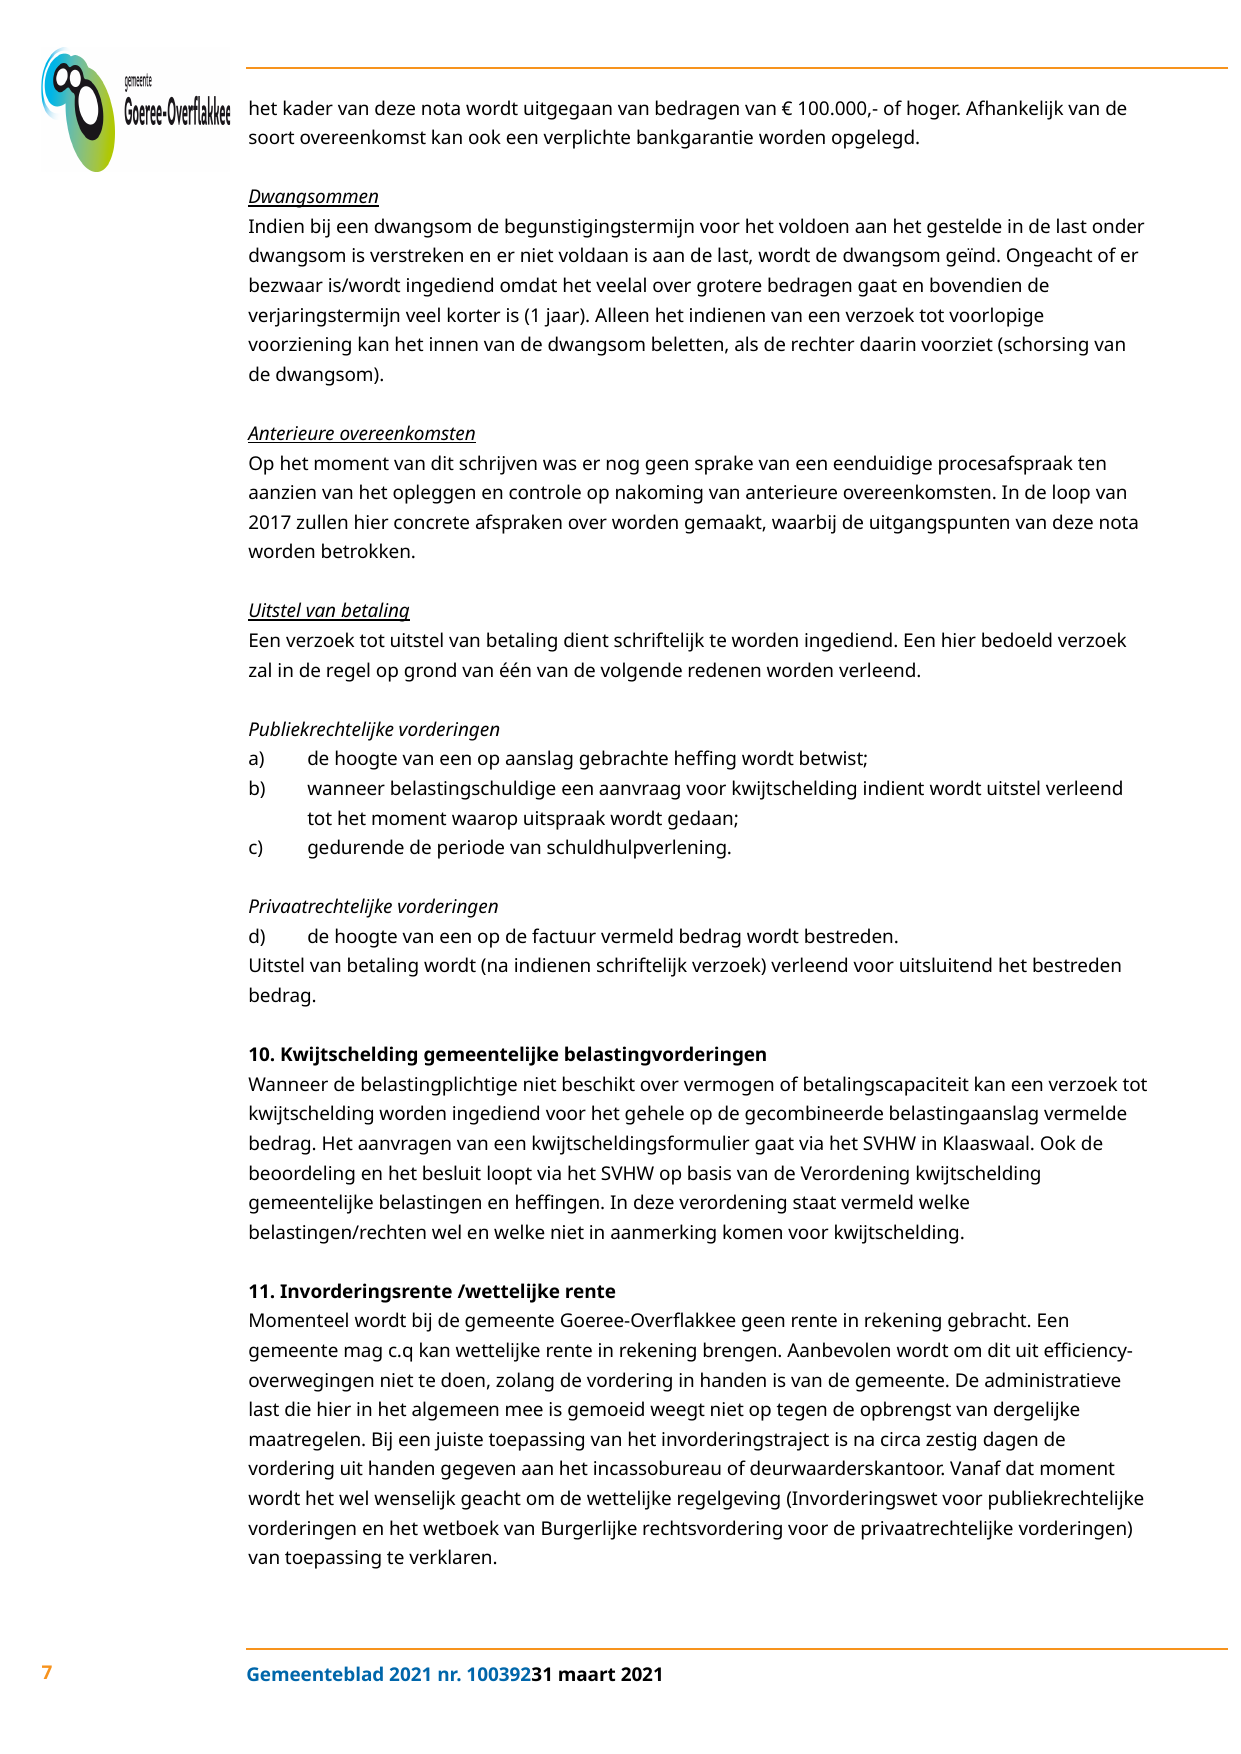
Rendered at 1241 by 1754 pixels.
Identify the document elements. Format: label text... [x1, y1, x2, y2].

text Anterieure overeenkomsten [248, 420, 1152, 446]
text Uitstel van betaling wordt (na indienen schriftelijk verzoek) verleend voor uitsluitend het bestreden bedrag. [248, 953, 1152, 1008]
text Uitstel van betaling [248, 598, 1152, 623]
text Wanneer de belastingplichtige niet beschikt over vermogen of betalingscapaciteit kan een verzoek tot kwijtschelding worden ingediend voor het gehele op de gecombineerde belastingaanslag vermelde bedrag. Het aanvragen van een kwijtscheldingsformulier gaat via het SVHW in Klaaswaal. Ook de beoordeling en het besluit loopt via het SVHW op basis van de Verordening kwijtschelding gemeentelijke belastingen en heffingen. In deze verordening staat vermeld welke belastingen/rechten wel en welke niet in aanmerking komen voor kwijtschelding. [248, 1071, 1152, 1245]
text 10. Kwijtschelding gemeentelijke belastingvorderingen [248, 1041, 1152, 1067]
text Momenteel wordt bij de gemeente Goeree-Overflakkee geen rente in rekening gebracht. Een gemeente mag c.q kan wettelijke rente in rekening brengen. Aanbevolen wordt om dit uit efficiency-overwegingen niet te doen, zolang de vordering in handen is van de gemeente. De administratieve last die hier in het algemeen mee is gemoeid weegt niet op tegen de opbrengst van dergelijke maatregelen. Bij een juiste toepassing van het invorderingstraject is na circa zestig dagen de vordering uit handen gegeven aan het incassobureau of deurwaarderskantoor. Vanaf dat moment wordt het wel wenselijk geacht om de wettelijke regelgeving (Invorderingswet voor publiekrechtelijke vorderingen en het wetboek van Burgerlijke rechtsvordering voor de privaatrechtelijke vorderingen) van toepassing te verklaren. [248, 1308, 1152, 1570]
text Dwangsommen [248, 183, 1152, 209]
list wanneer belastingschuldige een aanvraag voor kwijtschelding indient wordt uitstel verleend tot het moment waarop uitspraak wordt gedaan; [248, 775, 1152, 831]
list de hoogte van een op aanslag gebrachte heffing wordt betwist; [248, 746, 1152, 771]
text Op het moment van dit schrijven was er nog geen sprake van een eenduidige procesafspraak ten aanzien van het opleggen en controle op nakoming van anterieure overeenkomsten. In de loop van 2017 zullen hier concrete afspraken over worden gemaakt, waarbij de uitgangspunten van deze nota worden betrokken. [248, 450, 1152, 564]
picture [41, 47, 231, 172]
text Privaatrechtelijke vorderingen [248, 893, 1152, 919]
text 11. Invorderingsrente /wettelijke rente [248, 1278, 1152, 1304]
list gedurende de periode van schuldhulpverlening. [248, 834, 1152, 860]
list de hoogte van een op de factuur vermeld bedrag wordt bestreden. [248, 923, 1152, 949]
text Een verzoek tot uitstel van betaling dient schriftelijk te worden ingediend. Een hier bedoeld verzoek zal in de regel op grond van één van de volgende redenen worden verleend. [248, 627, 1152, 683]
text Indien bij een dwangsom de begunstigingstermijn voor het voldoen aan het gestelde in de last onder dwangsom is verstreken en er niet voldaan is aan de last, wordt de dwangsom geïnd. Ongeacht of er bezwaar is/wordt ingediend omdat het veelal over grotere bedragen gaat en bovendien de verjaringstermijn veel korter is (1 jaar). Alleen het indienen van een verzoek tot voorlopige voorziening kan het innen van de dwangsom beletten, als de rechter daarin voorziet (schorsing van de dwangsom). [248, 213, 1152, 387]
text Publiekrechtelijke vorderingen [248, 716, 1152, 742]
text het kader van deze nota wordt uitgegaan van bedragen van € 100.000,- of hoger. Afhankelijk van de soort overeenkomst kan ook een verplichte bankgarantie worden opgelegd. [248, 95, 1152, 150]
